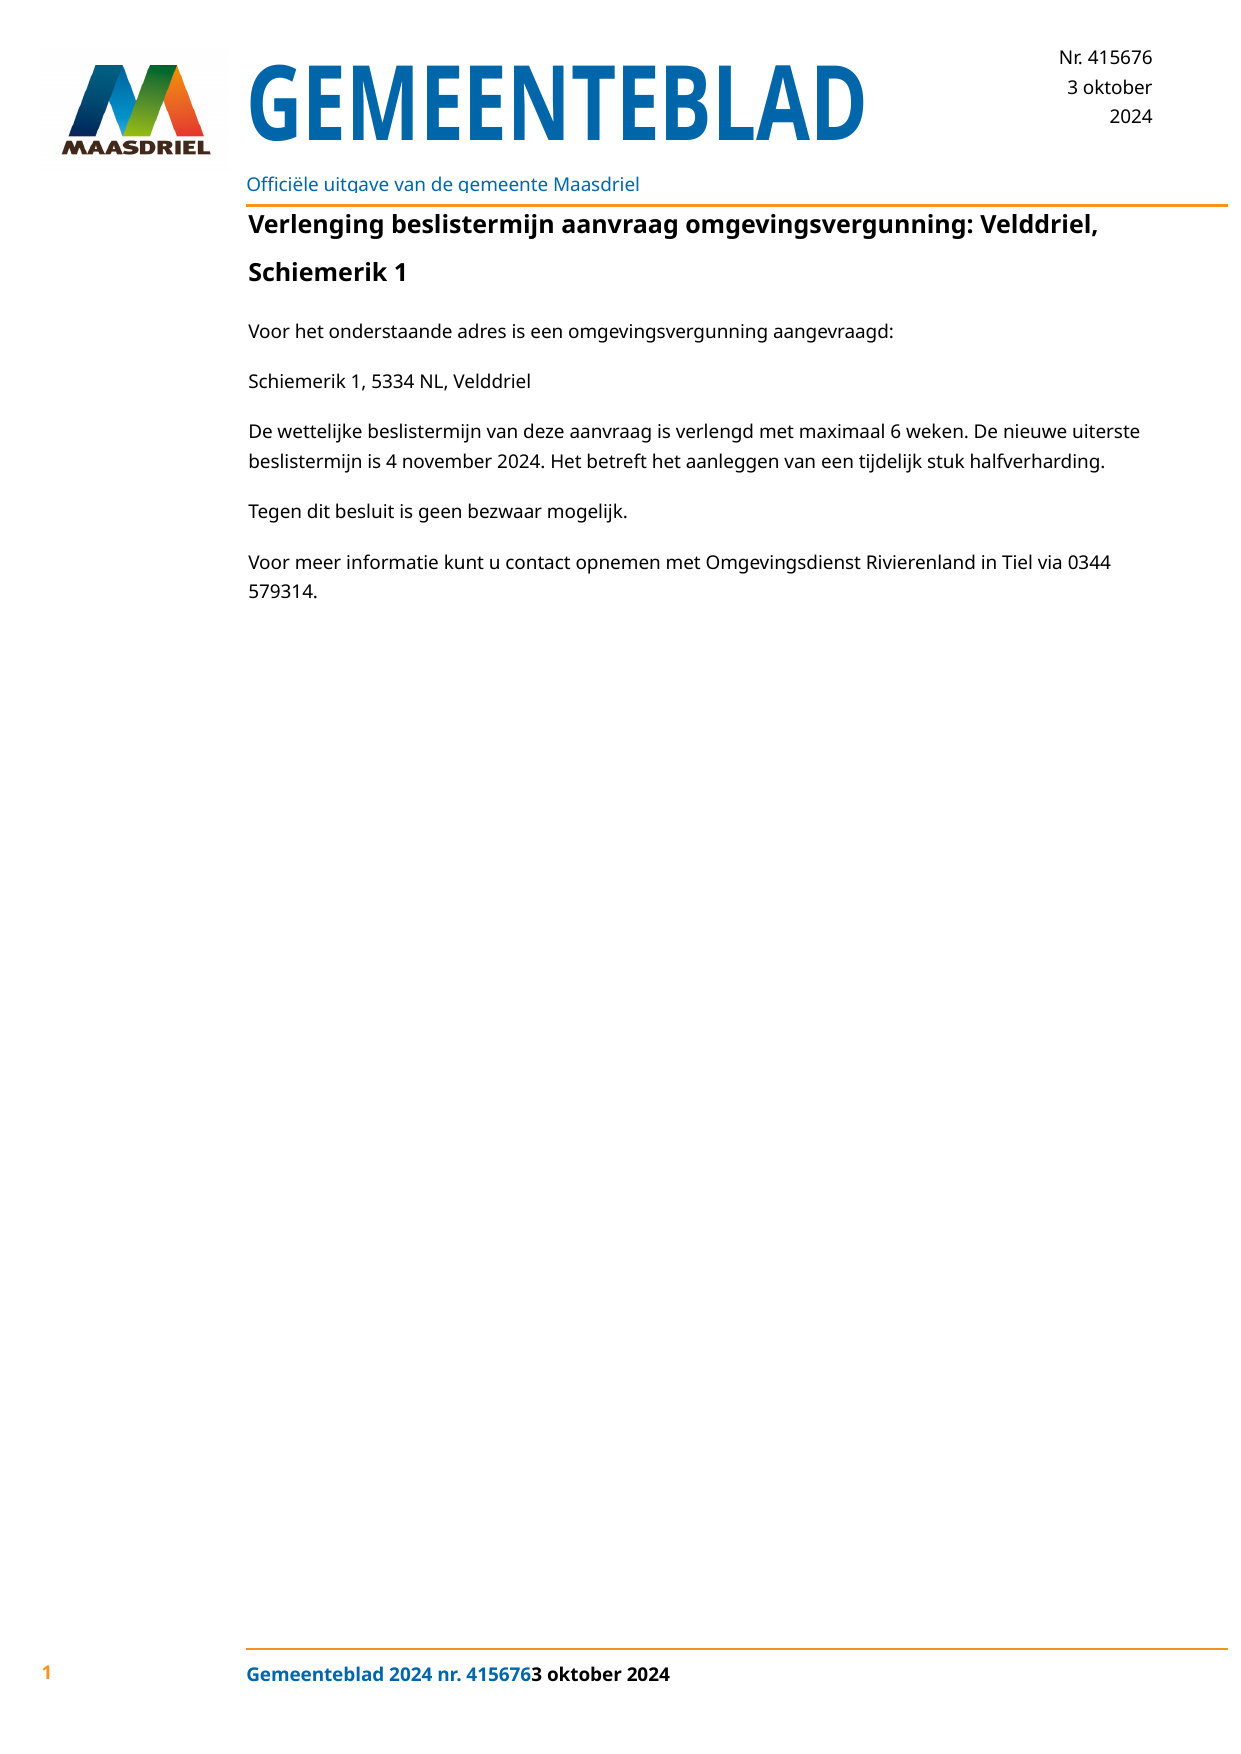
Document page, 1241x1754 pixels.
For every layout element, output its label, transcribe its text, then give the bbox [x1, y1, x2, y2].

text Verlenging beslistermijn aanvraag omgevingsvergunning: Velddriel, Schiemerik 1 [248, 207, 1152, 288]
text Schiemerik 1, 5334 NL, Velddriel [248, 368, 1152, 394]
text Voor meer informatie kunt u contact opnemen met Omgevingsdienst Rivierenland in Tiel via 0344 579314. [248, 549, 1152, 604]
text Voor het onderstaande adres is een omgevingsvergunning aangevraagd: [248, 318, 1152, 344]
text De wettelijke beslistermijn van deze aanvraag is verlengd met maximaal 6 weken. De nieuwe uiterste beslistermijn is 4 november 2024. Het betreft het aanleggen van een tijdelijk stuk halfverharding. [248, 419, 1152, 474]
picture [41, 47, 231, 172]
text Tegen dit besluit is geen bezwaar mogelijk. [248, 499, 1152, 524]
